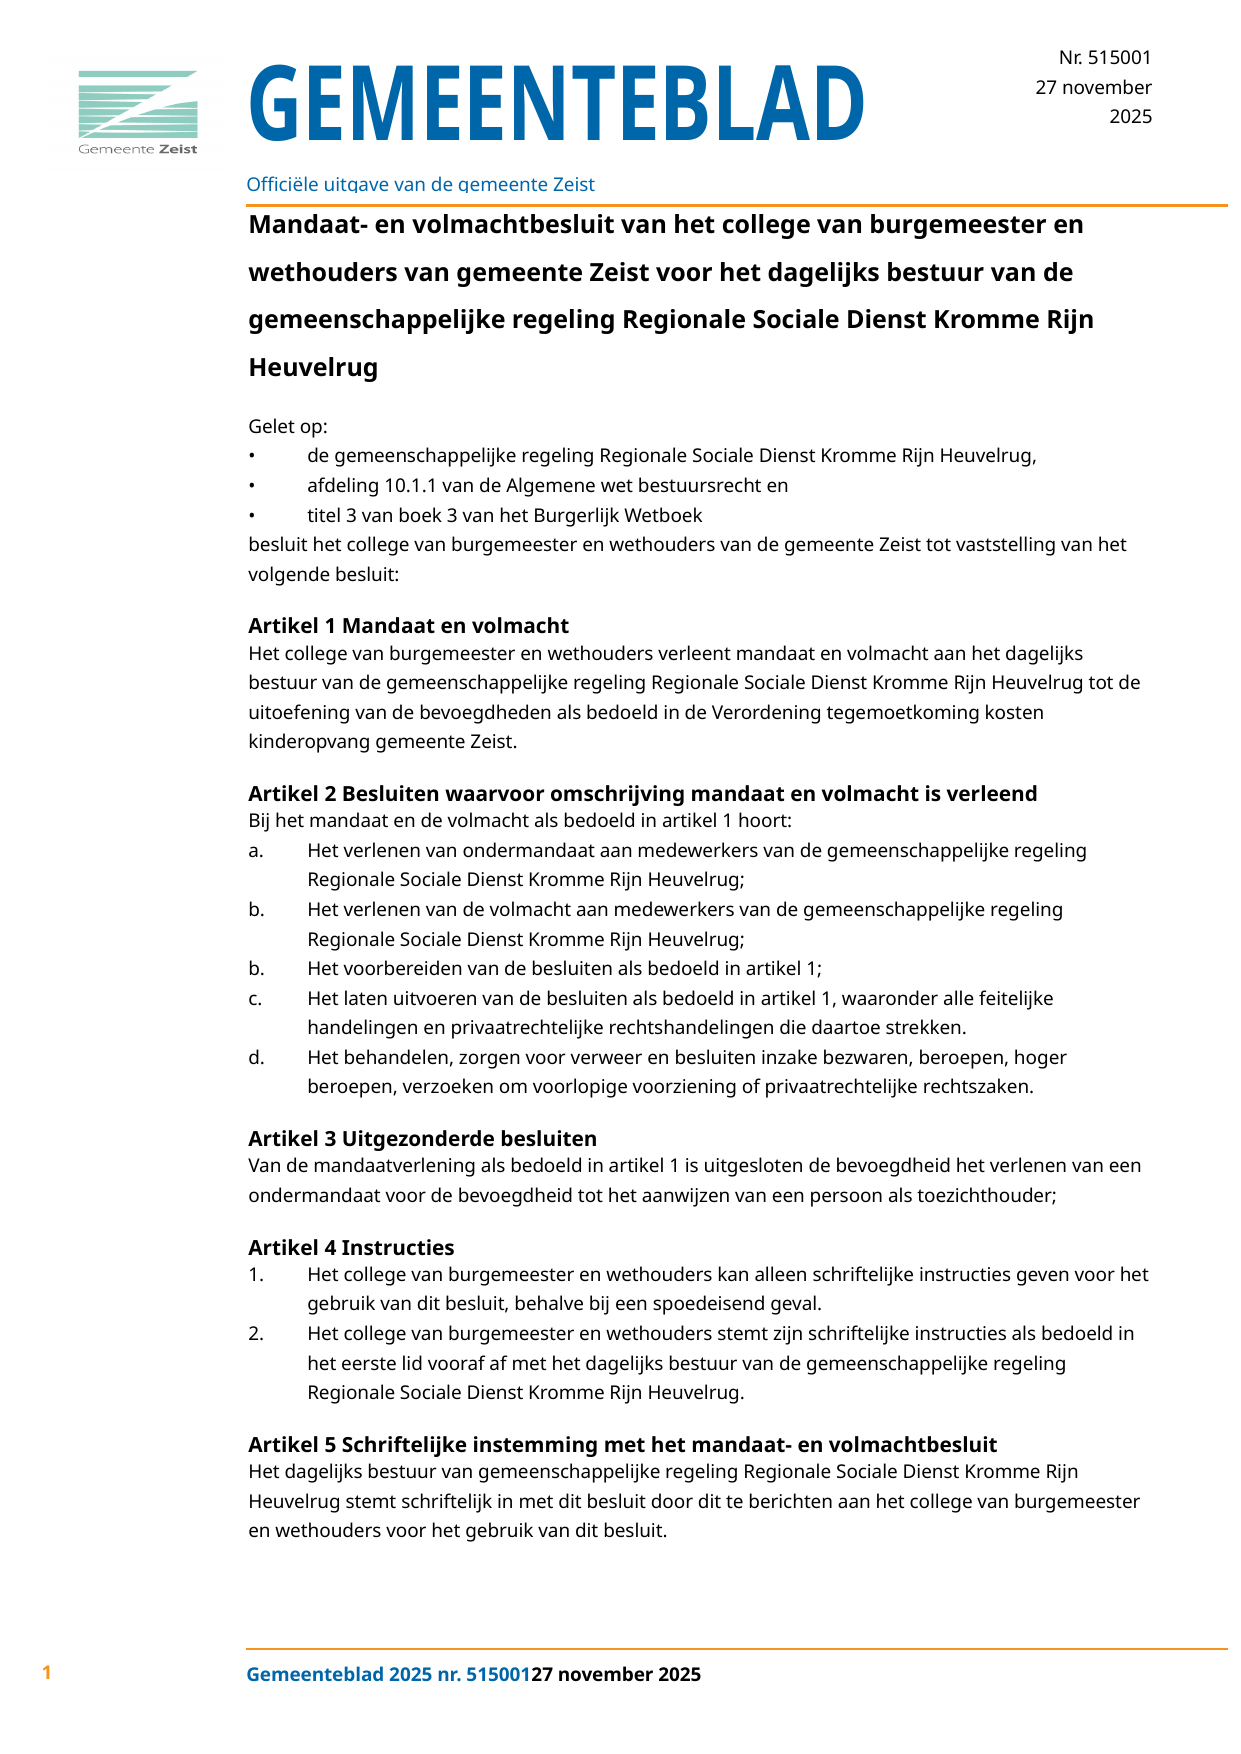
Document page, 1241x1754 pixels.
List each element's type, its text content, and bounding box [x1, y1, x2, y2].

text Van de mandaatverlening als bedoeld in artikel 1 is uitgesloten de bevoegdheid het verlenen van een ondermandaat voor de bevoegdheid tot het aanwijzen van een persoon als toezichthouder; [248, 1153, 1152, 1208]
list Het college van burgemeester en wethouders kan alleen schriftelijke instructies geven voor het gebruik van dit besluit, behalve bij een spoedeisend geval. [248, 1261, 1152, 1316]
list Het behandelen, zorgen voor verweer en besluiten inzake bezwaren, beroepen, hoger beroepen, verzoeken om voorlopige voorziening of privaatrechtelijke rechtszaken. [248, 1044, 1152, 1099]
text Artikel 5 Schriftelijke instemming met het mandaat- en volmachtbesluit [248, 1430, 1152, 1458]
list de gemeenschappelijke regeling Regionale Sociale Dienst Kromme Rijn Heuvelrug, [248, 443, 1152, 468]
list Het verlenen van ondermandaat aan medewerkers van de gemeenschappelijke regeling Regionale Sociale Dienst Kromme Rijn Heuvelrug; [248, 837, 1152, 892]
list Het verlenen van de volmacht aan medewerkers van de gemeenschappelijke regeling Regionale Sociale Dienst Kromme Rijn Heuvelrug; [248, 896, 1152, 952]
list titel 3 van boek 3 van het Burgerlijk Wetboek [248, 502, 1152, 528]
text Mandaat- en volmachtbesluit van het college van burgemeester en wethouders van gemeente Zeist voor het dagelijks bestuur van de gemeenschappelijke regeling Regionale Sociale Dienst Kromme Rijn Heuvelrug [248, 207, 1152, 384]
text Artikel 2 Besluiten waarvoor omschrijving mandaat en volmacht is verleend [248, 779, 1152, 807]
list afdeling 10.1.1 van de Algemene wet bestuursrecht en [248, 472, 1152, 498]
text Het college van burgemeester en wethouders verleent mandaat en volmacht aan het dagelijks bestuur van de gemeenschappelijke regeling Regionale Sociale Dienst Kromme Rijn Heuvelrug tot de uitoefening van de bevoegdheden als bedoeld in de Verordening tegemoetkoming kosten kinderopvang gemeente Zeist. [248, 640, 1152, 754]
text Artikel 4 Instructies [248, 1233, 1152, 1261]
text Het dagelijks bestuur van gemeenschappelijke regeling Regionale Sociale Dienst Kromme Rijn Heuvelrug stemt schriftelijk in met dit besluit door dit te berichten aan het college van burgemeester en wethouders voor het gebruik van dit besluit. [248, 1458, 1152, 1543]
text besluit het college van burgemeester en wethouders van de gemeente Zeist tot vaststelling van het volgende besluit: [248, 531, 1152, 587]
text Artikel 3 Uitgezonderde besluiten [248, 1124, 1152, 1153]
picture [41, 47, 231, 172]
list Het college van burgemeester en wethouders stemt zijn schriftelijke instructies als bedoeld in het eerste lid vooraf af met het dagelijks bestuur van de gemeenschappelijke regeling Regionale Sociale Dienst Kromme Rijn Heuvelrug. [248, 1320, 1152, 1405]
text Artikel 1 Mandaat en volmacht [248, 611, 1152, 640]
list Het laten uitvoeren van de besluiten als bedoeld in artikel 1, waaronder alle feitelijke handelingen en privaatrechtelijke rechtshandelingen die daartoe strekken. [248, 985, 1152, 1040]
text Gelet op: [248, 413, 1152, 439]
list Het voorbereiden van de besluiten als bedoeld in artikel 1; [248, 955, 1152, 981]
text Bij het mandaat en de volmacht als bedoeld in artikel 1 hoort: [248, 807, 1152, 833]
